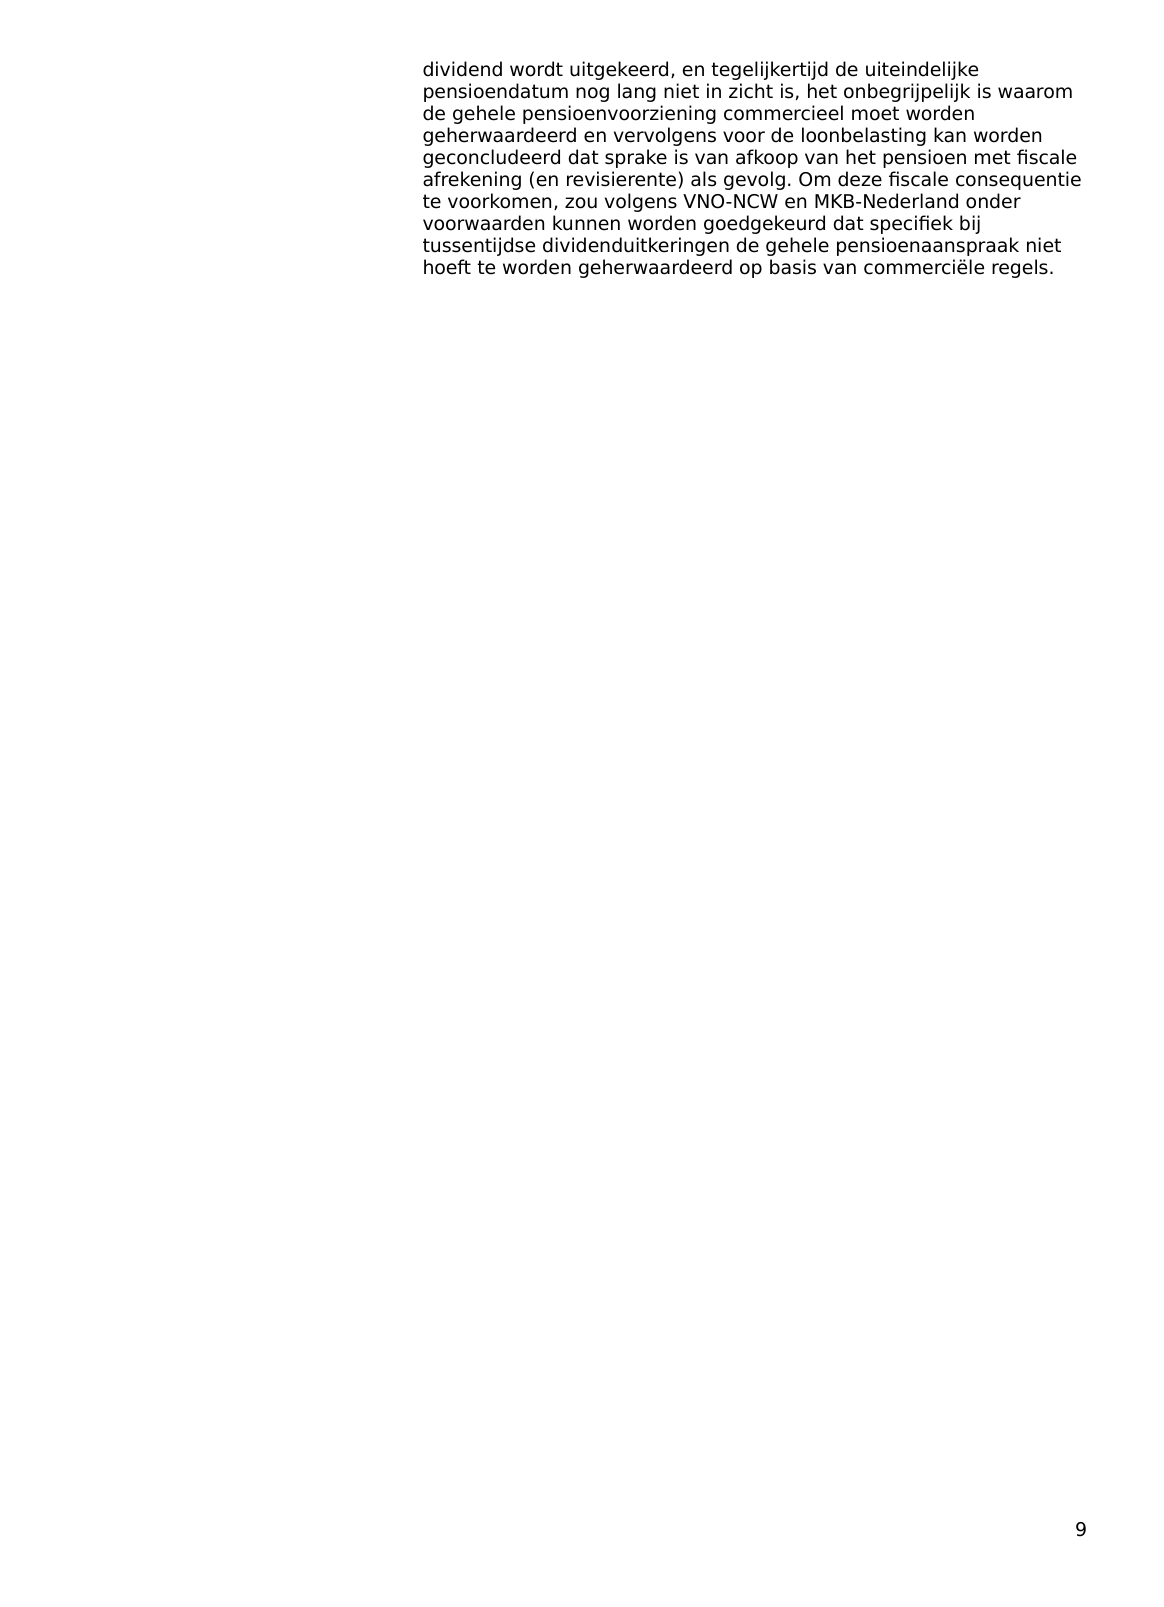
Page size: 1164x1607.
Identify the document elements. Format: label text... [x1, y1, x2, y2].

text dividend wordt uitgekeerd, en tegelijkertijd de uiteindelijke pensioendatum nog lang niet in zicht is, het onbegrijpelijk is waarom de gehele pensioenvoorziening commercieel moet worden geherwaardeerd en vervolgens voor de loonbelasting kan worden geconcludeerd dat sprake is van afkoop van het pensioen met fiscale afrekening (en revisierente) als gevolg. Om deze fiscale consequentie te voorkomen, zou volgens VNO-NCW en MKB-Nederland onder voorwaarden kunnen worden goedgekeurd dat specifiek bij tussentijdse dividenduitkeringen de gehele pensioenaanspraak niet hoeft te worden geherwaardeerd op basis van commerciële regels. [422, 59, 1087, 279]
